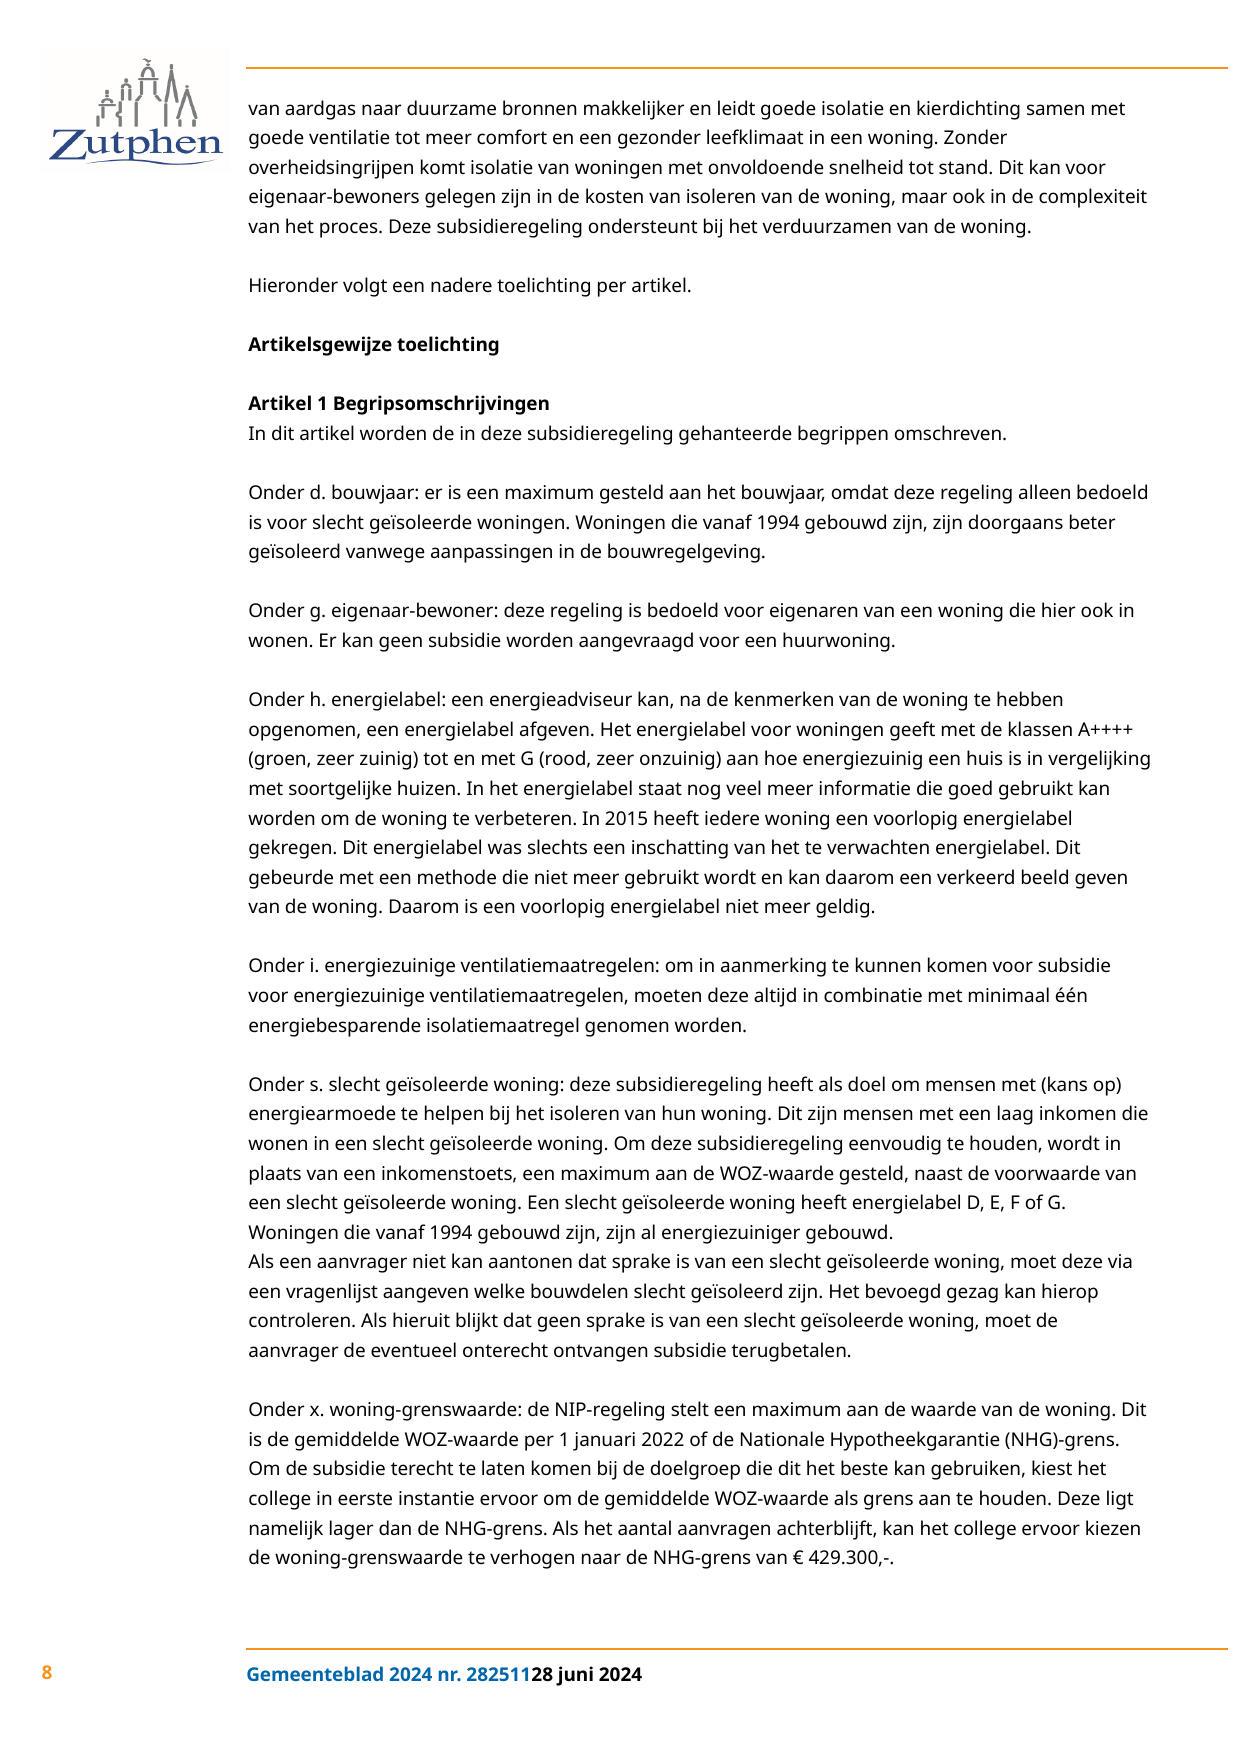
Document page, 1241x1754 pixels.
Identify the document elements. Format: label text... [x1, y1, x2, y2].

text Artikel 1 Begripsomschrijvingen [248, 391, 1152, 416]
text Artikelsgewijze toelichting [248, 331, 1152, 357]
text Onder h. energielabel: een energieadviseur kan, na de kenmerken van de woning te hebben opgenomen, een energielabel afgeven. Het energielabel voor woningen geeft met de klassen A++++ (groen, zeer zuinig) tot en met G (rood, zeer onzuinig) aan hoe energiezuinig een huis is in vergelijking met soortgelijke huizen. In het energielabel staat nog veel meer informatie die goed gebruikt kan worden om de woning te verbeteren. In 2015 heeft iedere woning een voorlopig energielabel gekregen. Dit energielabel was slechts een inschatting van het te verwachten energielabel. Dit gebeurde met een methode die niet meer gebruikt wordt en kan daarom een verkeerd beeld geven van de woning. Daarom is een voorlopig energielabel niet meer geldig. [248, 686, 1152, 919]
text Onder s. slecht geïsoleerde woning: deze subsidieregeling heeft als doel om mensen met (kans op) energiearmoede te helpen bij het isoleren van hun woning. Dit zijn mensen met een laag inkomen die wonen in een slecht geïsoleerde woning. Om deze subsidieregeling eenvoudig te houden, wordt in plaats van een inkomenstoets, een maximum aan de WOZ-waarde gesteld, naast de voorwaarde van een slecht geïsoleerde woning. Een slecht geïsoleerde woning heeft energielabel D, E, F of G. Woningen die vanaf 1994 gebouwd zijn, zijn al energiezuiniger gebouwd. [248, 1071, 1152, 1245]
text Onder i. energiezuinige ventilatiemaatregelen: om in aanmerking te kunnen komen voor subsidie voor energiezuinige ventilatiemaatregelen, moeten deze altijd in combinatie met minimaal één energiebesparende isolatiemaatregel genomen worden. [248, 953, 1152, 1038]
text Onder x. woning-grenswaarde: de NIP-regeling stelt een maximum aan de waarde van de woning. Dit is de gemiddelde WOZ-waarde per 1 januari 2022 of de Nationale Hypotheekgarantie (NHG)-grens. Om de subsidie terecht te laten komen bij de doelgroep die dit het beste kan gebruiken, kiest het college in eerste instantie ervoor om de gemiddelde WOZ-waarde als grens aan te houden. Deze ligt namelijk lager dan de NHG-grens. Als het aantal aanvragen achterblijft, kan het college ervoor kiezen de woning-grenswaarde te verhogen naar de NHG-grens van € 429.300,-. [248, 1396, 1152, 1570]
text Onder d. bouwjaar: er is een maximum gesteld aan het bouwjaar, omdat deze regeling alleen bedoeld is voor slecht geïsoleerde woningen. Woningen die vanaf 1994 gebouwd zijn, zijn doorgaans beter geïsoleerd vanwege aanpassingen in de bouwregelgeving. [248, 479, 1152, 564]
text Hieronder volgt een nadere toelichting per artikel. [248, 272, 1152, 298]
text Onder g. eigenaar-bewoner: deze regeling is bedoeld voor eigenaren van een woning die hier ook in wonen. Er kan geen subsidie worden aangevraagd voor een huurwoning. [248, 598, 1152, 653]
text van aardgas naar duurzame bronnen makkelijker en leidt goede isolatie en kierdichting samen met goede ventilatie tot meer comfort en een gezonder leefklimaat in een woning. Zonder overheidsingrijpen komt isolatie van woningen met onvoldoende snelheid tot stand. Dit kan voor eigenaar-bewoners gelegen zijn in de kosten van isoleren van de woning, maar ook in de complexiteit van het proces. Deze subsidieregeling ondersteunt bij het verduurzamen van de woning. [248, 95, 1152, 239]
picture [41, 47, 231, 172]
text In dit artikel worden de in deze subsidieregeling gehanteerde begrippen omschreven. [248, 420, 1152, 446]
text Als een aanvrager niet kan aantonen dat sprake is van een slecht geïsoleerde woning, moet deze via een vragenlijst aangeven welke bouwdelen slecht geïsoleerd zijn. Het bevoegd gezag kan hierop controleren. Als hieruit blijkt dat geen sprake is van een slecht geïsoleerde woning, moet de aanvrager de eventueel onterecht ontvangen subsidie terugbetalen. [248, 1248, 1152, 1363]
